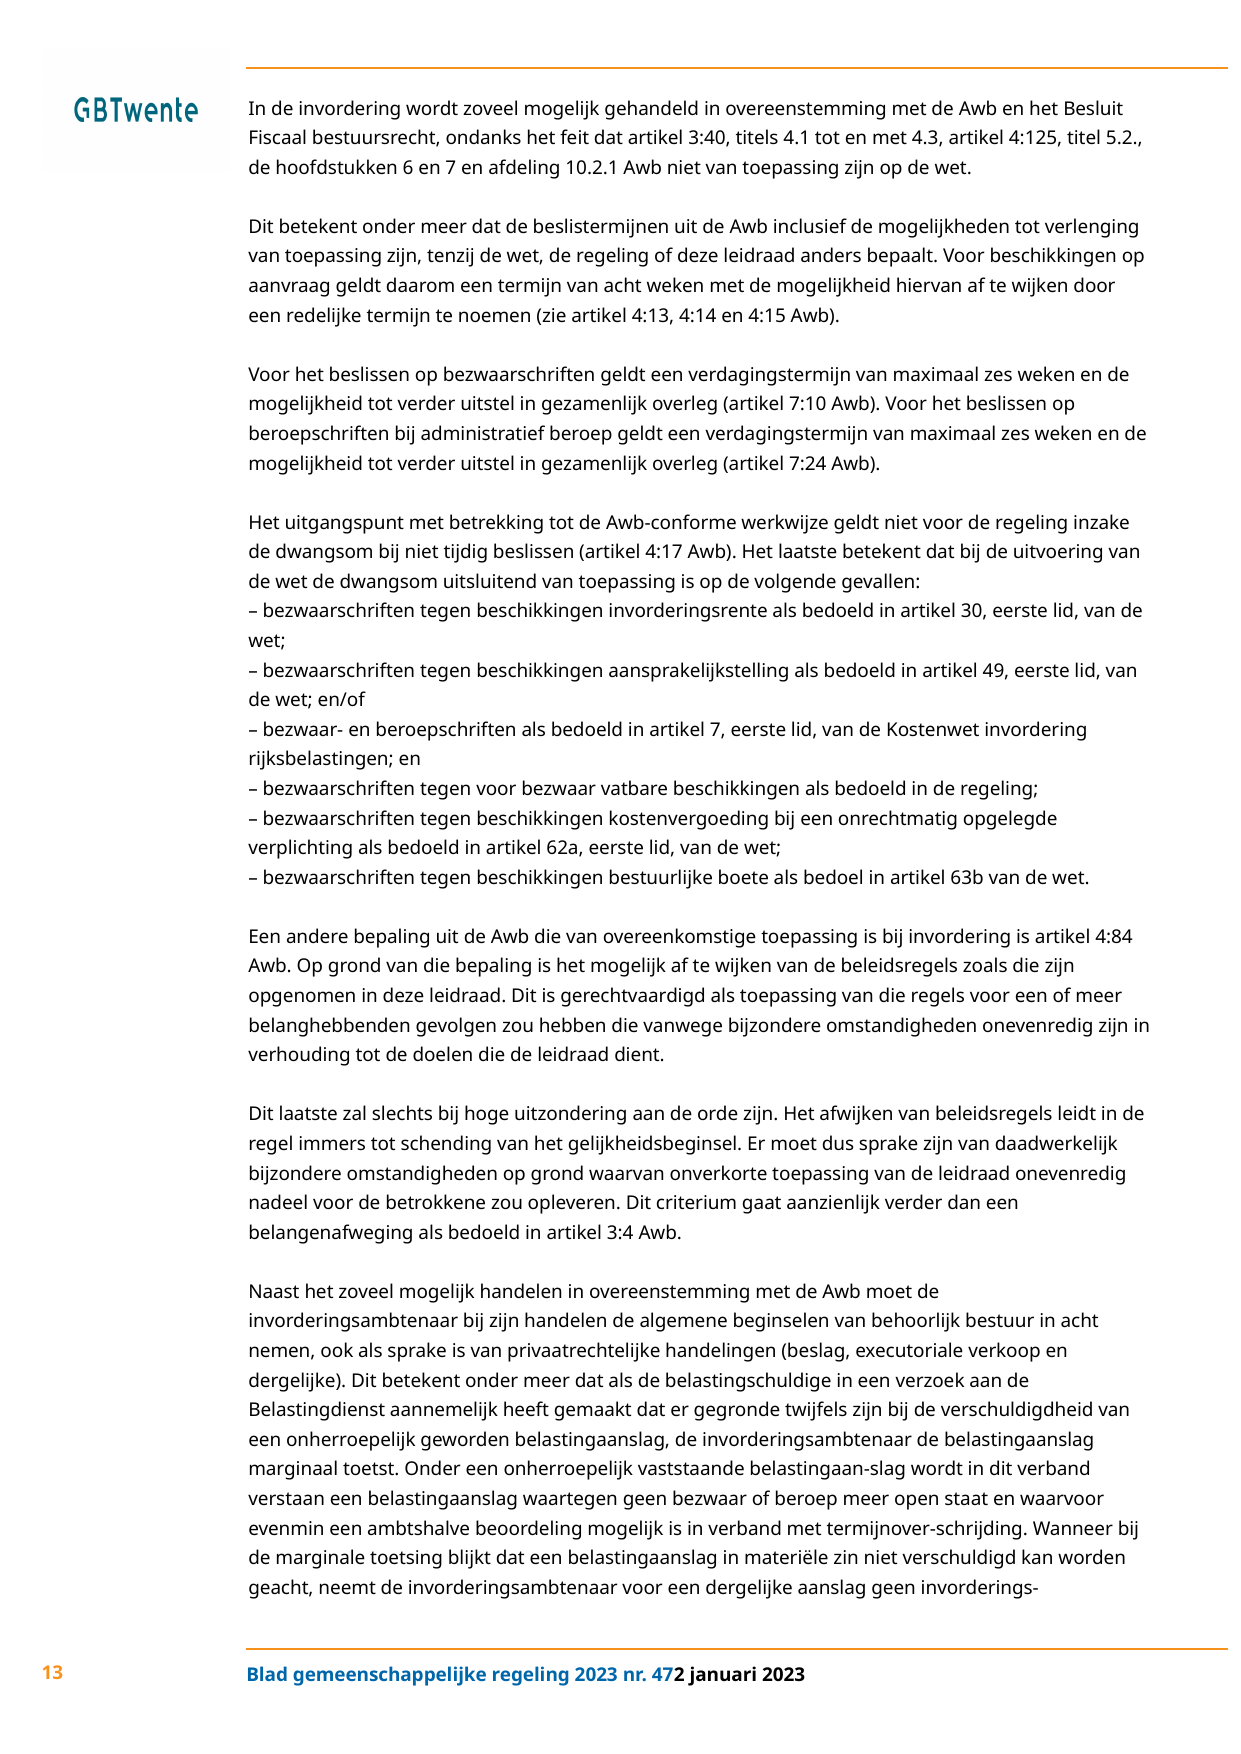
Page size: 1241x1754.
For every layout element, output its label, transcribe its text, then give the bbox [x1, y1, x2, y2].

text Dit laatste zal slechts bij hoge uitzondering aan de orde zijn. Het afwijken van beleidsregels leidt in de regel immers tot schending van het gelijkheidsbeginsel. Er moet dus sprake zijn van daadwerkelijk bijzondere omstandigheden op grond waarvan onverkorte toepassing van de leidraad onevenredig nadeel voor de betrokkene zou opleveren. Dit criterium gaat aanzienlijk verder dan een belangenafweging als bedoeld in artikel 3:4 Awb. [248, 1101, 1152, 1245]
text Voor het beslissen op bezwaarschriften geldt een verdagingstermijn van maximaal zes weken en de mogelijkheid tot verder uitstel in gezamenlijk overleg (artikel 7:10 Awb). Voor het beslissen op beroepschriften bij administratief beroep geldt een verdagingstermijn van maximaal zes weken en de mogelijkheid tot verder uitstel in gezamenlijk overleg (artikel 7:24 Awb). [248, 361, 1152, 476]
text Het uitgangspunt met betrekking tot de Awb-conforme werkwijze geldt niet voor de regeling inzake de dwangsom bij niet tijdig beslissen (artikel 4:17 Awb). Het laatste betekent dat bij de uitvoering van de wet de dwangsom uitsluitend van toepassing is op de volgende gevallen: [248, 509, 1152, 594]
text – bezwaarschriften tegen beschikkingen invorderingsrente als bedoeld in artikel 30, eerste lid, van de wet; [248, 598, 1152, 653]
text In de invordering wordt zoveel mogelijk gehandeld in overeenstemming met de Awb en het Besluit Fiscaal bestuursrecht, ondanks het feit dat artikel 3:40, titels 4.1 tot en met 4.3, artikel 4:125, titel 5.2., de hoofdstukken 6 en 7 en afdeling 10.2.1 Awb niet van toepassing zijn op de wet. [248, 95, 1152, 180]
text Dit betekent onder meer dat de beslistermijnen uit de Awb inclusief de mogelijkheden tot verlenging van toepassing zijn, tenzij de wet, de regeling of deze leidraad anders bepaalt. Voor beschikkingen op aanvraag geldt daarom een termijn van acht weken met de mogelijkheid hiervan af te wijken door een redelijke termijn te noemen (zie artikel 4:13, 4:14 en 4:15 Awb). [248, 213, 1152, 328]
text Een andere bepaling uit de Awb die van overeenkomstige toepassing is bij invordering is artikel 4:84 Awb. Op grond van die bepaling is het mogelijk af te wijken van de beleidsregels zoals die zijn opgenomen in deze leidraad. Dit is gerechtvaardigd als toepassing van die regels voor een of meer belanghebbenden gevolgen zou hebben die vanwege bijzondere omstandigheden onevenredig zijn in verhouding tot de doelen die de leidraad dient. [248, 923, 1152, 1067]
text – bezwaarschriften tegen beschikkingen bestuurlijke boete als bedoel in artikel 63b van de wet. [248, 864, 1152, 890]
text – bezwaarschriften tegen voor bezwaar vatbare beschikkingen als bedoeld in de regeling; [248, 775, 1152, 801]
text – bezwaarschriften tegen beschikkingen kostenvergoeding bij een onrechtmatig opgelegde verplichting als bedoeld in artikel 62a, eerste lid, van de wet; [248, 805, 1152, 860]
text Naast het zoveel mogelijk handelen in overeenstemming met de Awb moet de invorderingsambtenaar bij zijn handelen de algemene beginselen van behoorlijk bestuur in acht nemen, ook als sprake is van privaatrechtelijke handelingen (beslag, executoriale verkoop en dergelijke). Dit betekent onder meer dat als de belastingschuldige in een verzoek aan de Belastingdienst aannemelijk heeft gemaakt dat er gegronde twijfels zijn bij de verschuldigdheid van een onherroepelijk geworden belastingaanslag, de invorderingsambtenaar de belastingaanslag marginaal toetst. Onder een onherroepelijk vaststaande belastingaan-slag wordt in dit verband verstaan een belastingaanslag waartegen geen bezwaar of beroep meer open staat en waarvoor evenmin een ambtshalve beoordeling mogelijk is in verband met termijnover-schrijding. Wanneer bij de marginale toetsing blijkt dat een belastingaanslag in materiële zin niet verschuldigd kan worden geacht, neemt de invorderingsambtenaar voor een dergelijke aanslag geen invorderings- [248, 1278, 1152, 1600]
text – bezwaarschriften tegen beschikkingen aansprakelijkstelling als bedoeld in artikel 49, eerste lid, van de wet; en/of [248, 657, 1152, 712]
text – bezwaar- en beroepschriften als bedoeld in artikel 7, eerste lid, van de Kostenwet invordering rijksbelastingen; en [248, 716, 1152, 771]
picture [41, 47, 231, 172]
